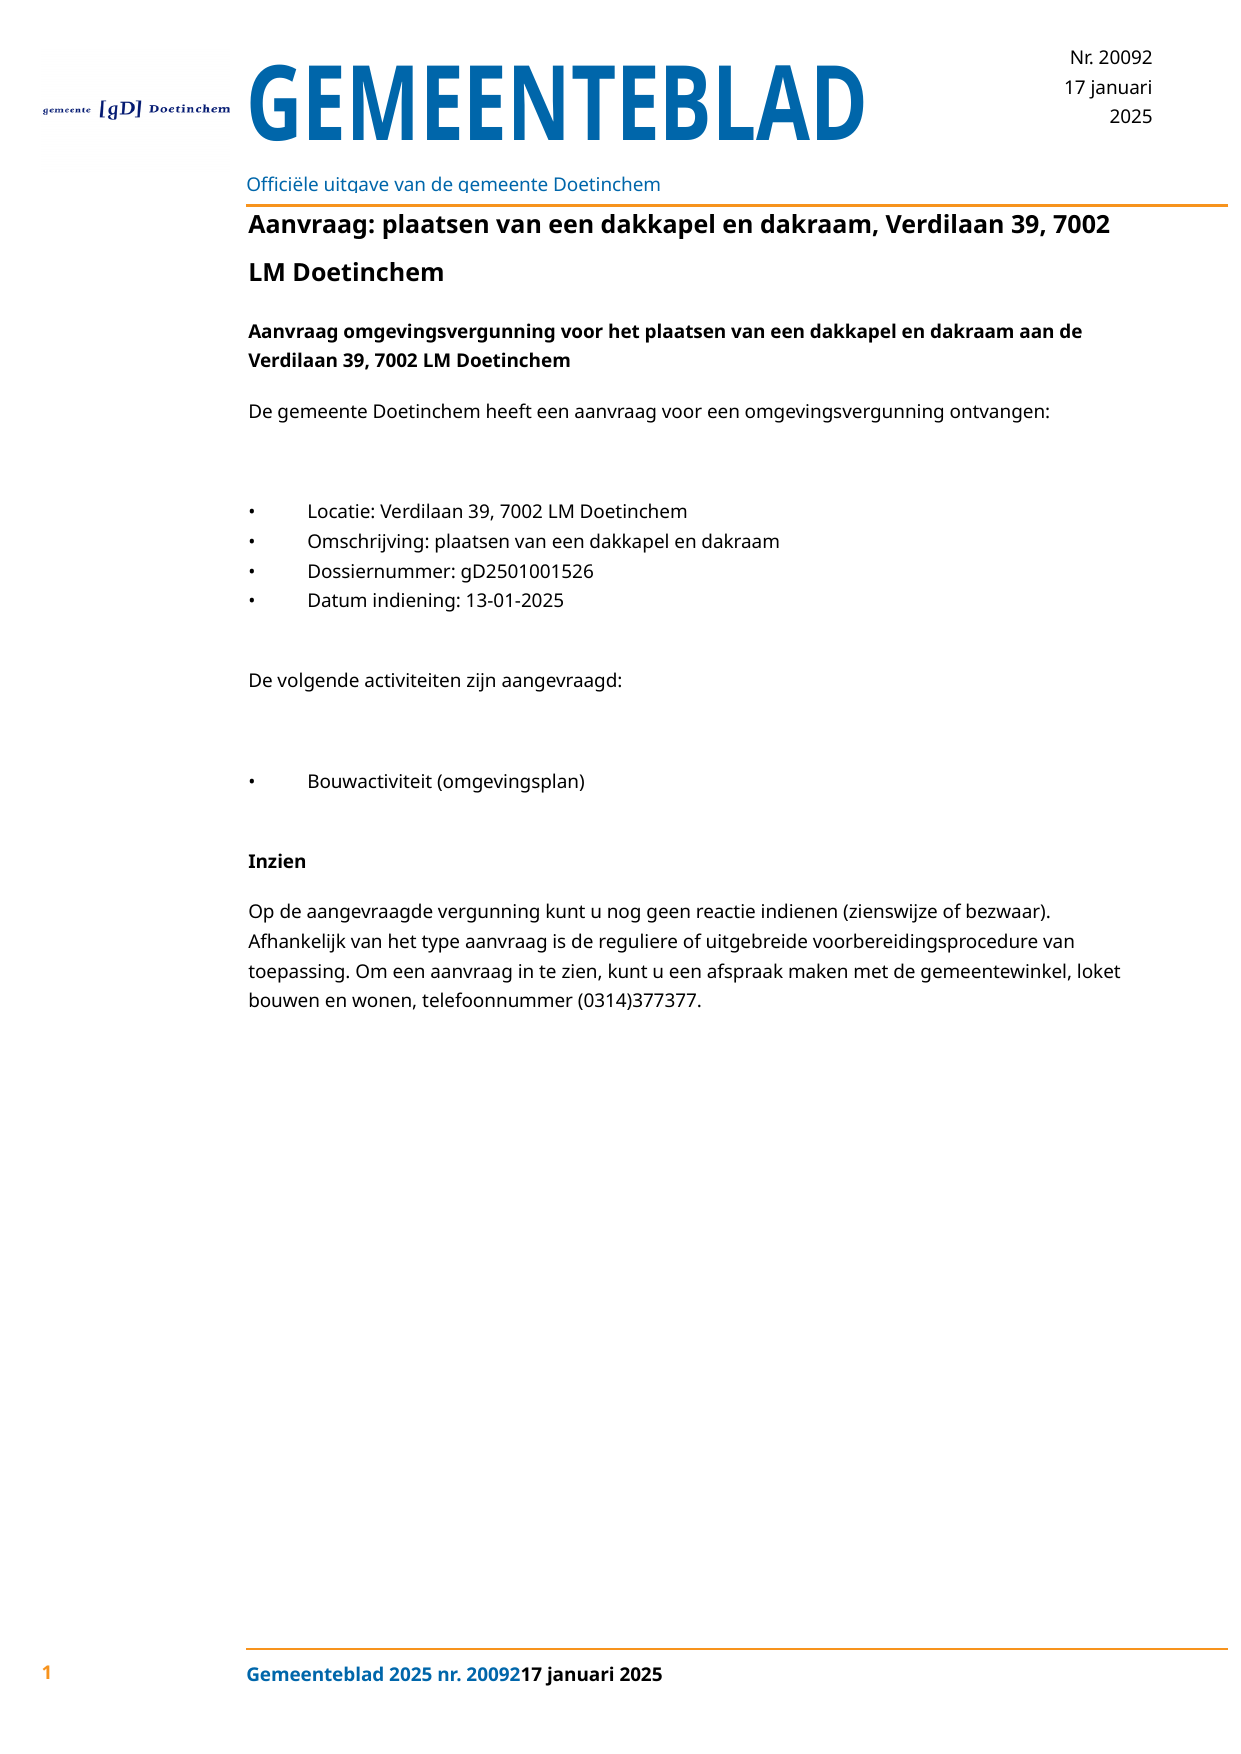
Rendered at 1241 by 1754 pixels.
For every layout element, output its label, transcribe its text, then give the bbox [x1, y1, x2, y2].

text De volgende activiteiten zijn aangevraagd: [248, 667, 1152, 693]
list Datum indiening: 13-01-2025 [248, 587, 1152, 613]
list Bouwactiviteit (omgevingsplan) [248, 768, 1152, 794]
picture [41, 47, 231, 172]
list Dossiernummer: gD2501001526 [248, 558, 1152, 584]
text Aanvraag omgevingsvergunning voor het plaatsen van een dakkapel en dakraam aan de Verdilaan 39, 7002 LM Doetinchem [248, 318, 1152, 373]
text Aanvraag: plaatsen van een dakkapel en dakraam, Verdilaan 39, 7002 LM Doetinchem [248, 207, 1152, 288]
list Omschrijving: plaatsen van een dakkapel en dakraam [248, 528, 1152, 554]
text De gemeente Doetinchem heeft een aanvraag voor een omgevingsvergunning ontvangen: [248, 398, 1152, 424]
text Inzien [248, 848, 1152, 874]
text Op de aangevraagde vergunning kunt u nog geen reactie indienen (zienswijze of bezwaar). Afhankelijk van het type aanvraag is de reguliere of uitgebreide voorbereidingsprocedure van toepassing. Om een aanvraag in te zien, kunt u een afspraak maken met de gemeentewinkel, loket bouwen en wonen, telefoonnummer (0314)377377. [248, 899, 1152, 1013]
list Locatie: Verdilaan 39, 7002 LM Doetinchem [248, 499, 1152, 524]
